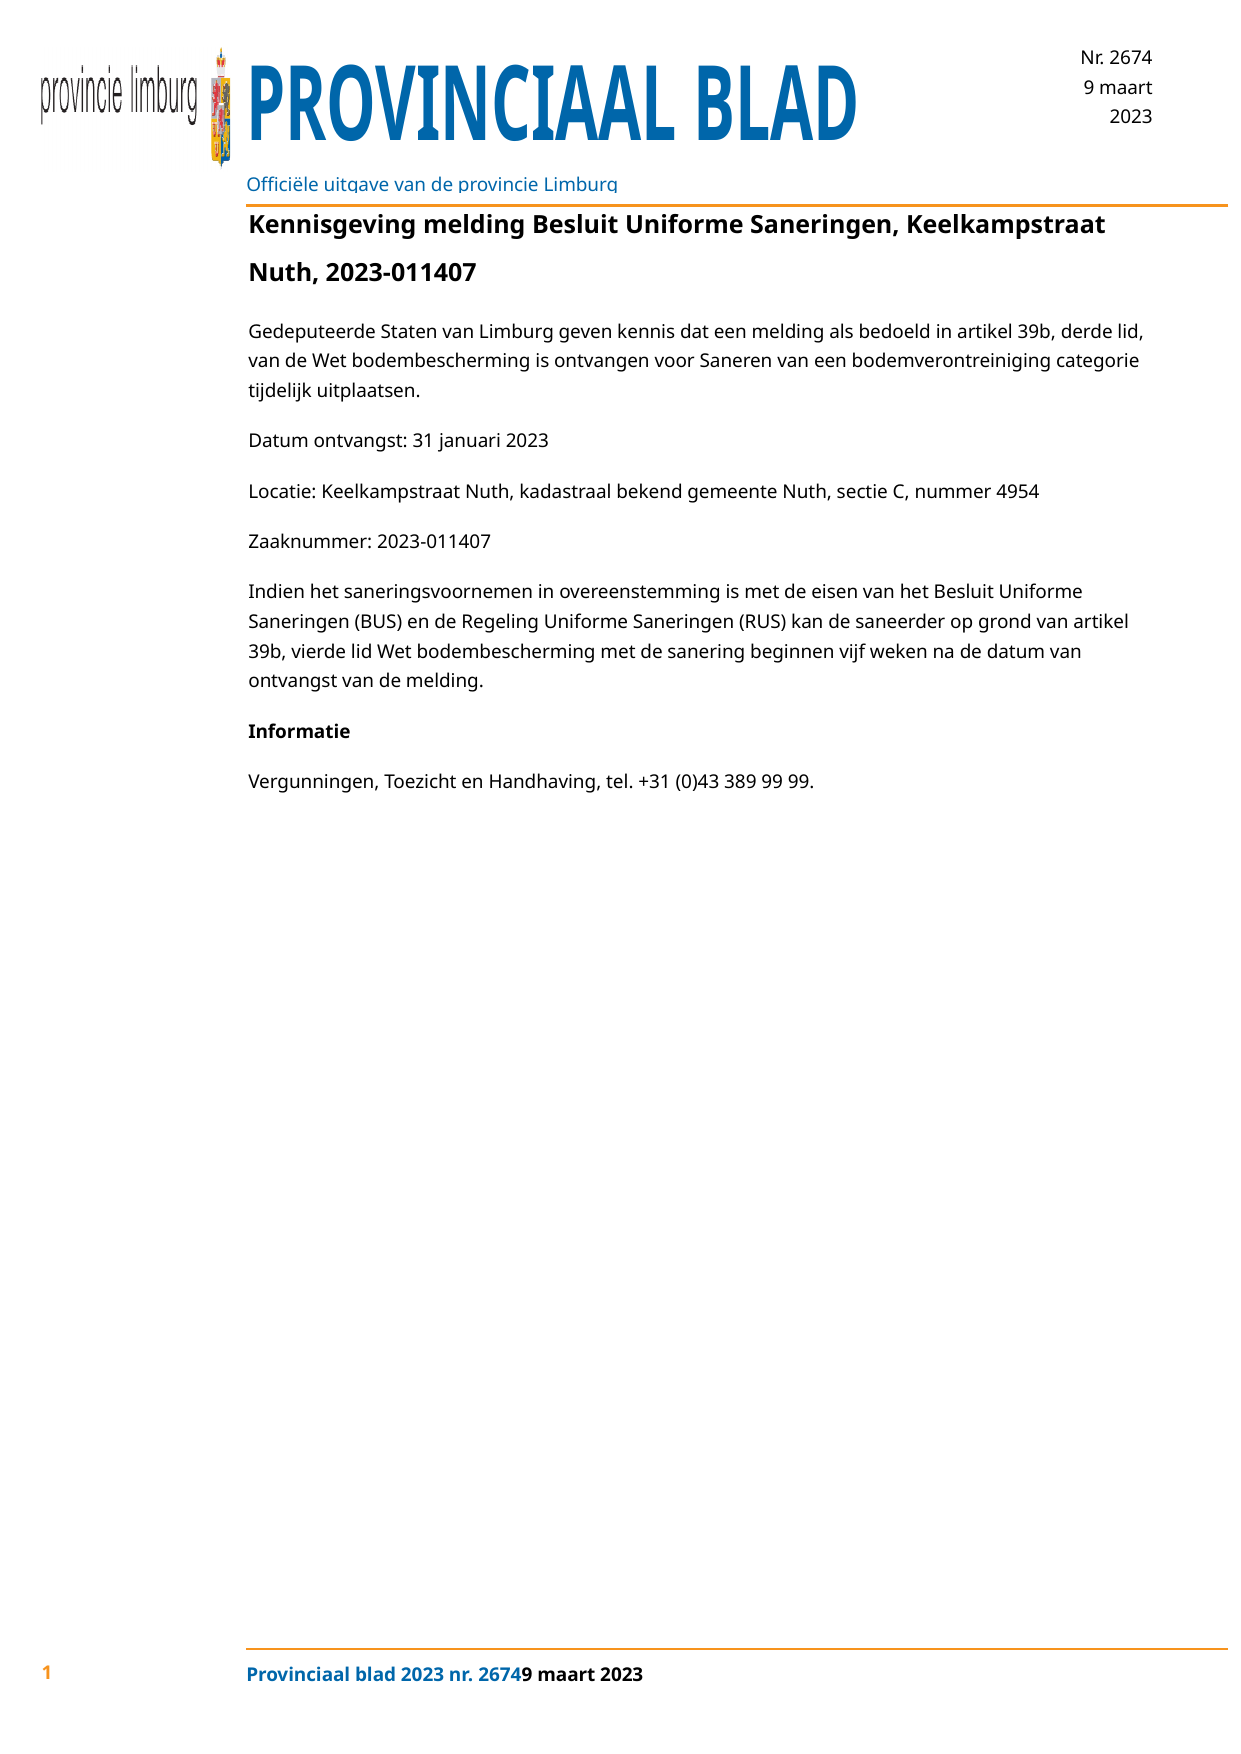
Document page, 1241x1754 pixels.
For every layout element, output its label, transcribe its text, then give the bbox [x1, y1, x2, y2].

text Gedeputeerde Staten van Limburg geven kennis dat een melding als bedoeld in artikel 39b, derde lid, van de Wet bodembescherming is ontvangen voor Saneren van een bodemverontreiniging categorie tijdelijk uitplaatsen. [248, 318, 1152, 403]
text Locatie: Keelkampstraat Nuth, kadastraal bekend gemeente Nuth, sectie C, nummer 4954 [248, 478, 1152, 504]
text Informatie [248, 718, 1152, 744]
text Indien het saneringsvoornemen in overeenstemming is met de eisen van het Besluit Uniforme Saneringen (BUS) en de Regeling Uniforme Saneringen (RUS) kan de saneerder op grond van artikel 39b, vierde lid Wet bodembescherming met de sanering beginnen vijf weken na de datum van ontvangst van de melding. [248, 579, 1152, 693]
text Zaaknummer: 2023-011407 [248, 528, 1152, 554]
text Kennisgeving melding Besluit Uniforme Saneringen, Keelkampstraat Nuth, 2023-011407 [248, 207, 1152, 288]
text Vergunningen, Toezicht en Handhaving, tel. +31 (0)43 389 99 99. [248, 768, 1152, 794]
text Datum ontvangst: 31 januari 2023 [248, 427, 1152, 453]
picture [41, 47, 231, 172]
